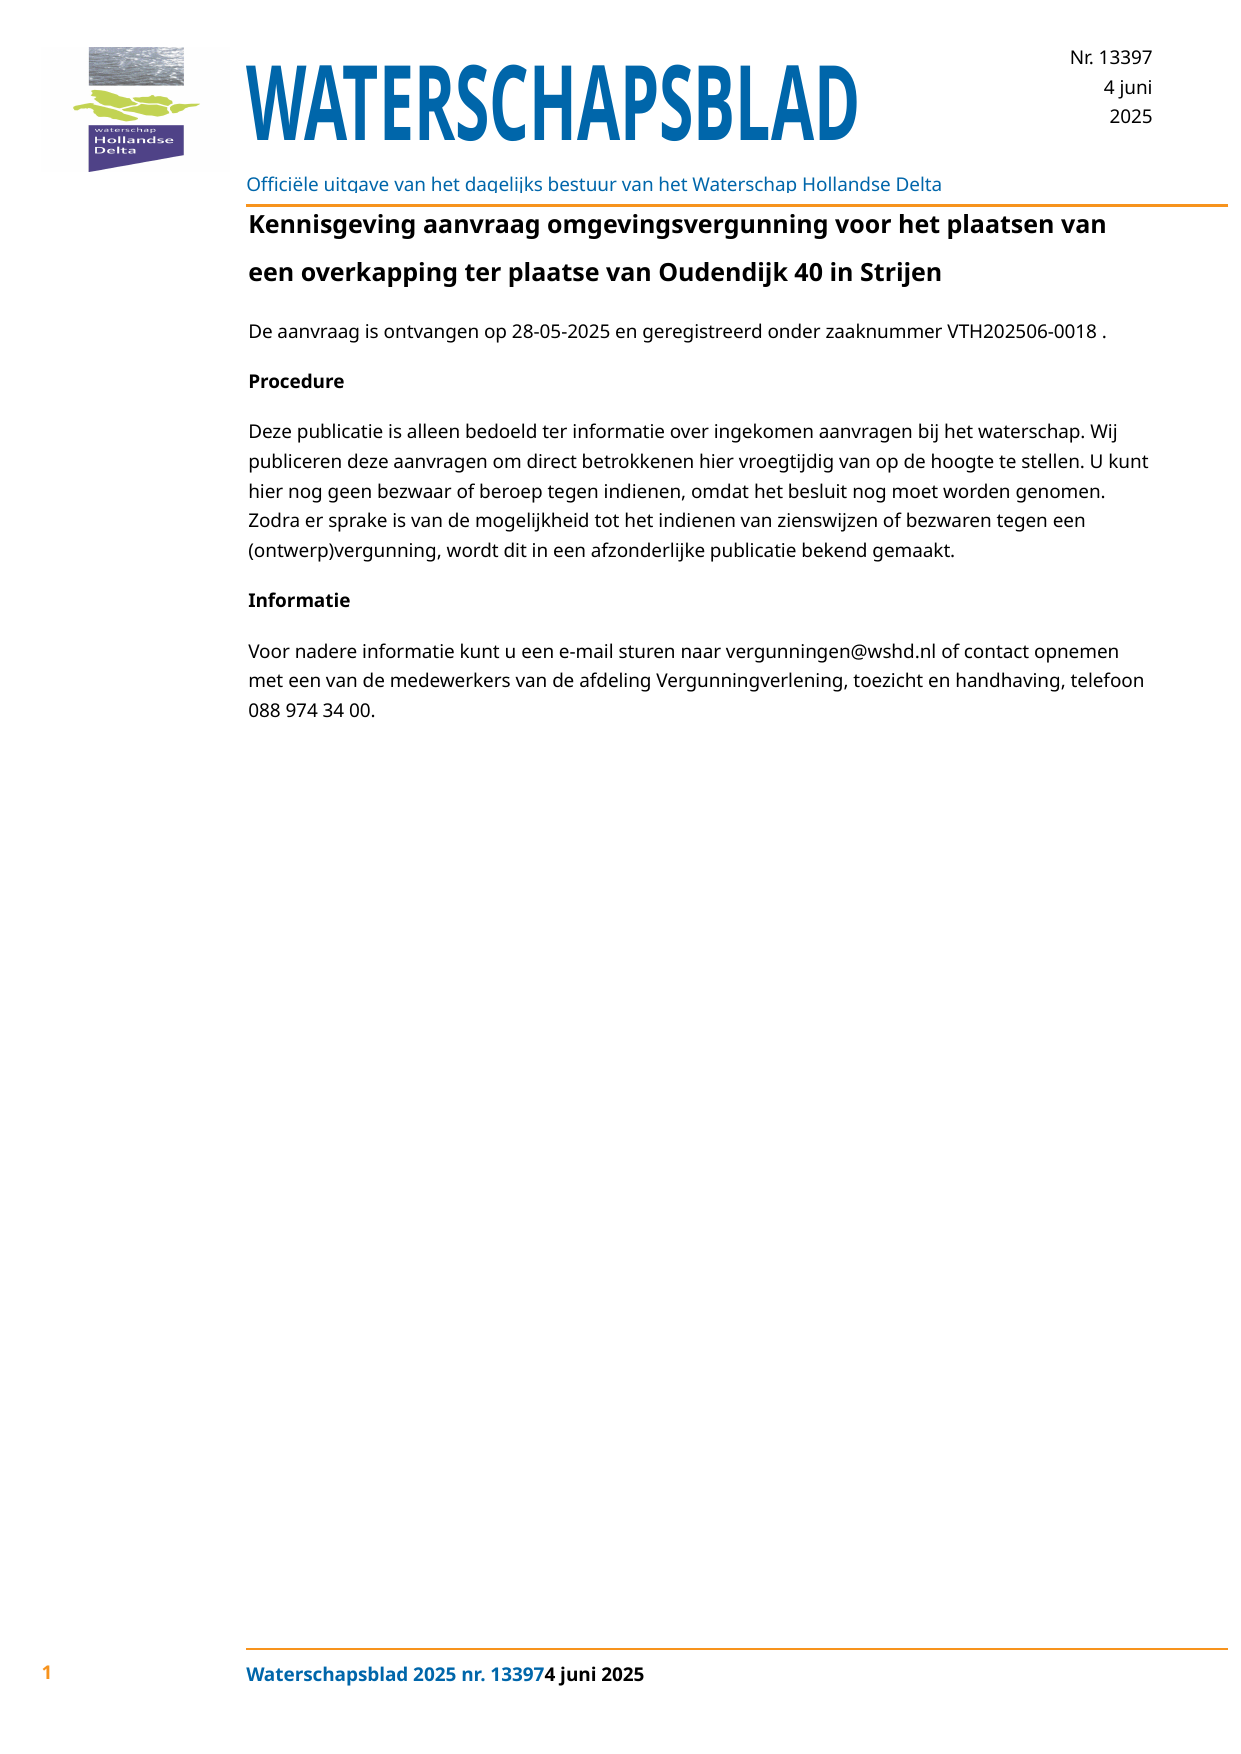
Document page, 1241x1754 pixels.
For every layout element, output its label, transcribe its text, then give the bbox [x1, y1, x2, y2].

text Informatie [248, 587, 1152, 613]
picture [41, 47, 231, 172]
text Deze publicatie is alleen bedoeld ter informatie over ingekomen aanvragen bij het waterschap. Wij publiceren deze aanvragen om direct betrokkenen hier vroegtijdig van op de hoogte te stellen. U kunt hier nog geen bezwaar of beroep tegen indienen, omdat het besluit nog moet worden genomen. Zodra er sprake is van de mogelijkheid tot het indienen van zienswijzen of bezwaren tegen een (ontwerp)vergunning, wordt dit in een afzonderlijke publicatie bekend gemaakt. [248, 419, 1152, 563]
text De aanvraag is ontvangen op 28-05-2025 en geregistreerd onder zaaknummer VTH202506-0018 . [248, 318, 1152, 344]
text Kennisgeving aanvraag omgevingsvergunning voor het plaatsen van een overkapping ter plaatse van Oudendijk 40 in Strijen [248, 207, 1152, 288]
text Voor nadere informatie kunt u een e-mail sturen naar vergunningen@wshd.nl of contact opnemen met een van de medewerkers van de afdeling Vergunningverlening, toezicht en handhaving, telefoon 088 974 34 00. [248, 638, 1152, 723]
text Procedure [248, 368, 1152, 394]
